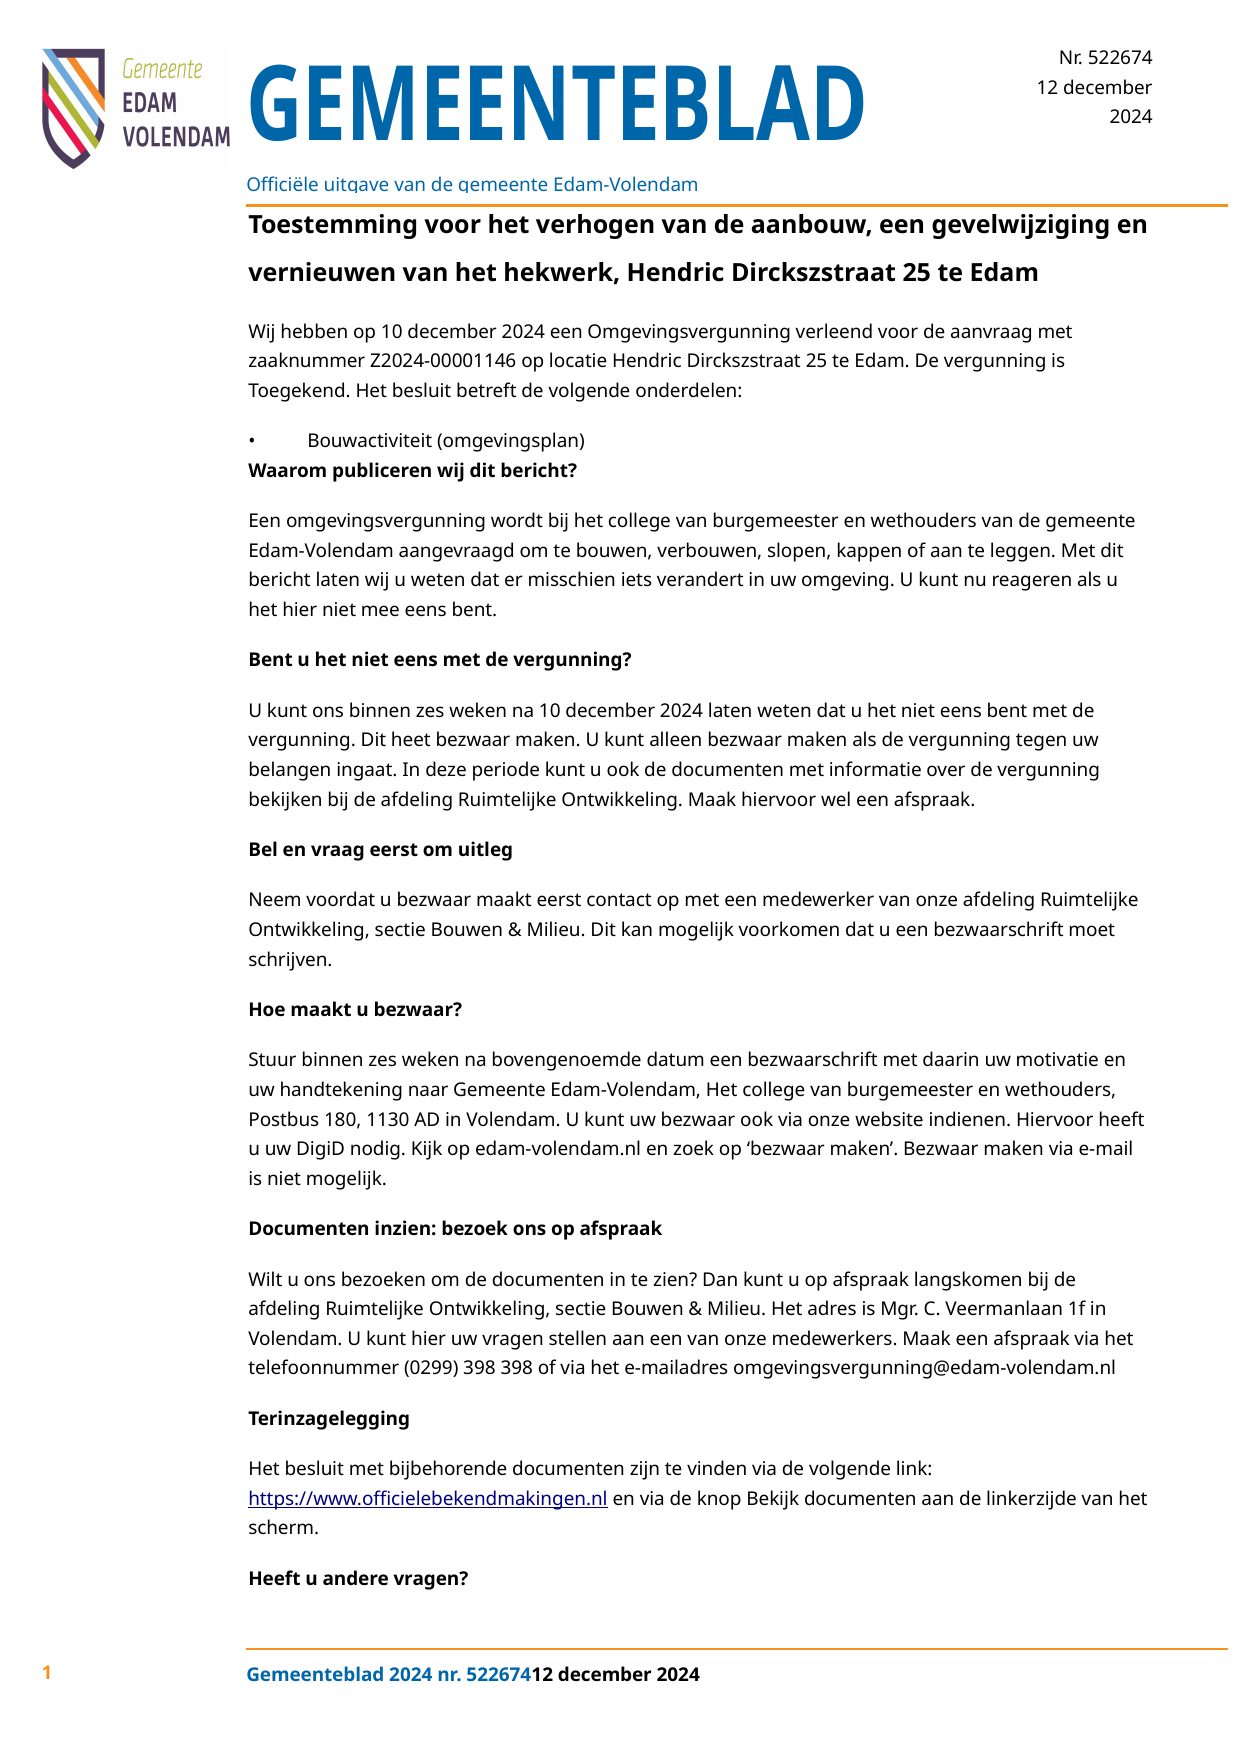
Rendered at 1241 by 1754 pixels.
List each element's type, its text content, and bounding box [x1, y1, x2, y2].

text Terinzagelegging [248, 1405, 1152, 1431]
text Heeft u andere vragen? [248, 1565, 1152, 1591]
text Stuur binnen zes weken na bovengenoemde datum een bezwaarschrift met daarin uw motivatie en uw handtekening naar Gemeente Edam-Volendam, Het college van burgemeester en wethouders, Postbus 180, 1130 AD in Volendam. U kunt uw bezwaar ook via onze website indienen. Hiervoor heeft u uw DigiD nodig. Kijk op edam-volendam.nl en zoek op ‘bezwaar maken’. Bezwaar maken via e-mail is niet mogelijk. [248, 1047, 1152, 1191]
text U kunt ons binnen zes weken na 10 december 2024 laten weten dat u het niet eens bent met de vergunning. Dit heet bezwaar maken. U kunt alleen bezwaar maken als de vergunning tegen uw belangen ingaat. In deze periode kunt u ook de documenten met informatie over de vergunning bekijken bij de afdeling Ruimtelijke Ontwikkeling. Maak hiervoor wel een afspraak. [248, 697, 1152, 812]
text Waarom publiceren wij dit bericht? [248, 457, 1152, 483]
text Neem voordat u bezwaar maakt eerst contact op met een medewerker van onze afdeling Ruimtelijke Ontwikkeling, sectie Bouwen & Milieu. Dit kan mogelijk voorkomen dat u een bezwaarschrift moet schrijven. [248, 887, 1152, 972]
text Het besluit met bijbehorende documenten zijn te vinden via de volgende link: https://www.officielebekendmakingen.nl en via de knop Bekijk documenten aan de linkerzijde van het scherm. [248, 1455, 1152, 1540]
text Documenten inzien: bezoek ons op afspraak [248, 1215, 1152, 1241]
text Bent u het niet eens met de vergunning? [248, 647, 1152, 672]
text Toestemming voor het verhogen van de aanbouw, een gevelwijziging en vernieuwen van het hekwerk, Hendric Dirckszstraat 25 te Edam [248, 207, 1152, 288]
text Wilt u ons bezoeken om de documenten in te zien? Dan kunt u op afspraak langskomen bij de afdeling Ruimtelijke Ontwikkeling, sectie Bouwen & Milieu. Het adres is Mgr. C. Veermanlaan 1f in Volendam. U kunt hier uw vragen stellen aan een van onze medewerkers. Maak een afspraak via het telefoonnummer (0299) 398 398 of via het e-mailadres omgevingsvergunning@edam-volendam.nl [248, 1266, 1152, 1380]
text Een omgevingsvergunning wordt bij het college van burgemeester en wethouders van de gemeente Edam-Volendam aangevraagd om te bouwen, verbouwen, slopen, kappen of aan te leggen. Met dit bericht laten wij u weten dat er misschien iets verandert in uw omgeving. U kunt nu reageren als u het hier niet mee eens bent. [248, 507, 1152, 622]
text Bel en vraag eerst om uitleg [248, 836, 1152, 862]
list Bouwactiviteit (omgevingsplan) [248, 427, 1152, 453]
text Hoe maakt u bezwaar? [248, 996, 1152, 1022]
picture [41, 47, 231, 172]
text Wij hebben op 10 december 2024 een Omgevingsvergunning verleend voor de aanvraag met zaaknummer Z2024-00001146 op locatie Hendric Dirckszstraat 25 te Edam. De vergunning is Toegekend. Het besluit betreft de volgende onderdelen: [248, 318, 1152, 403]
